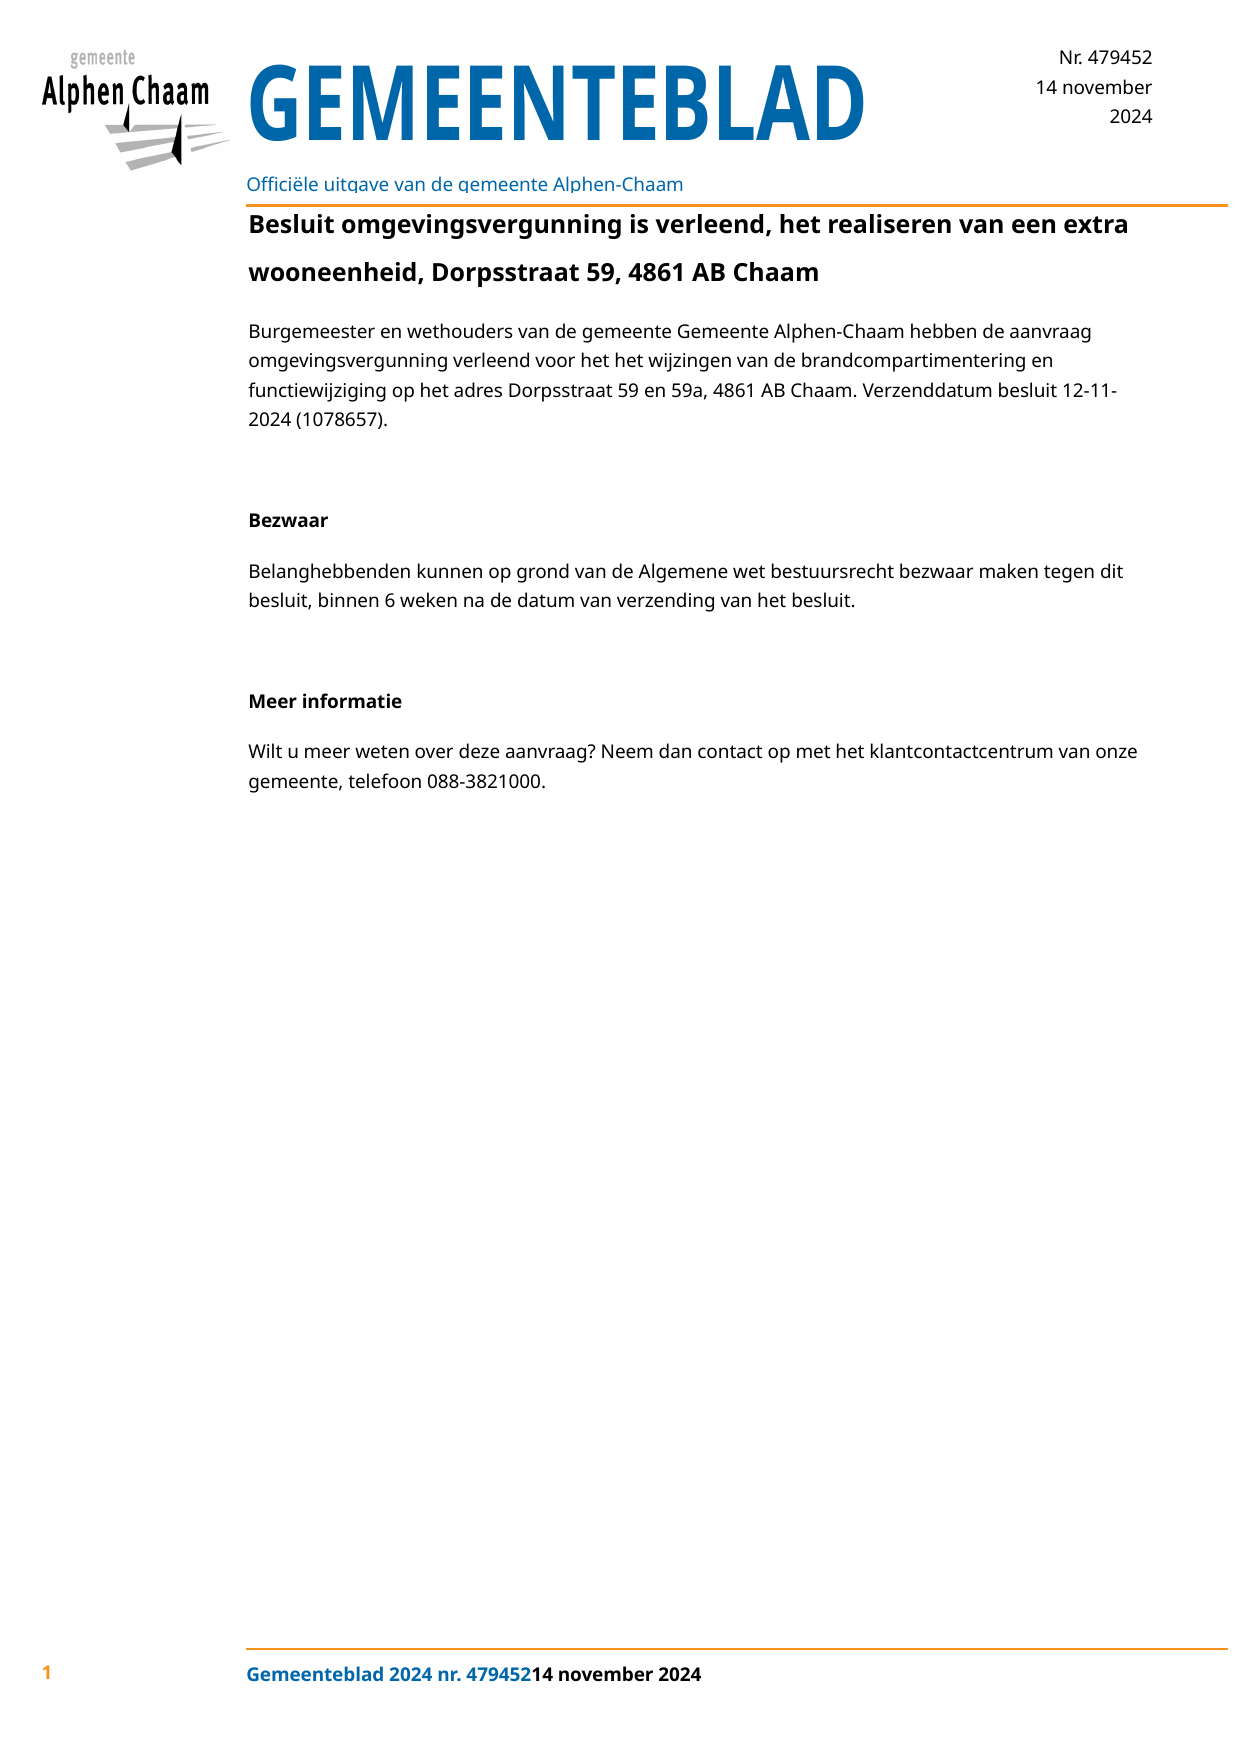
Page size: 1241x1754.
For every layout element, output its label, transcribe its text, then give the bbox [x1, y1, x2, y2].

picture [41, 47, 231, 172]
text Bezwaar [248, 507, 1152, 533]
text Burgemeester en wethouders van de gemeente Gemeente Alphen-Chaam hebben de aanvraag omgevingsvergunning verleend voor het het wijzingen van de brandcompartimentering en functiewijziging op het adres Dorpsstraat 59 en 59a, 4861 AB Chaam. Verzenddatum besluit 12-11-2024 (1078657). [248, 318, 1152, 432]
text Wilt u meer weten over deze aanvraag? Neem dan contact op met het klantcontactcentrum van onze gemeente, telefoon 088-3821000. [248, 739, 1152, 794]
text Besluit omgevingsvergunning is verleend, het realiseren van een extra wooneenheid, Dorpsstraat 59, 4861 AB Chaam [248, 207, 1152, 288]
text Belanghebbenden kunnen op grond van de Algemene wet bestuursrecht bezwaar maken tegen dit besluit, binnen 6 weken na de datum van verzending van het besluit. [248, 558, 1152, 613]
text Meer informatie [248, 688, 1152, 714]
